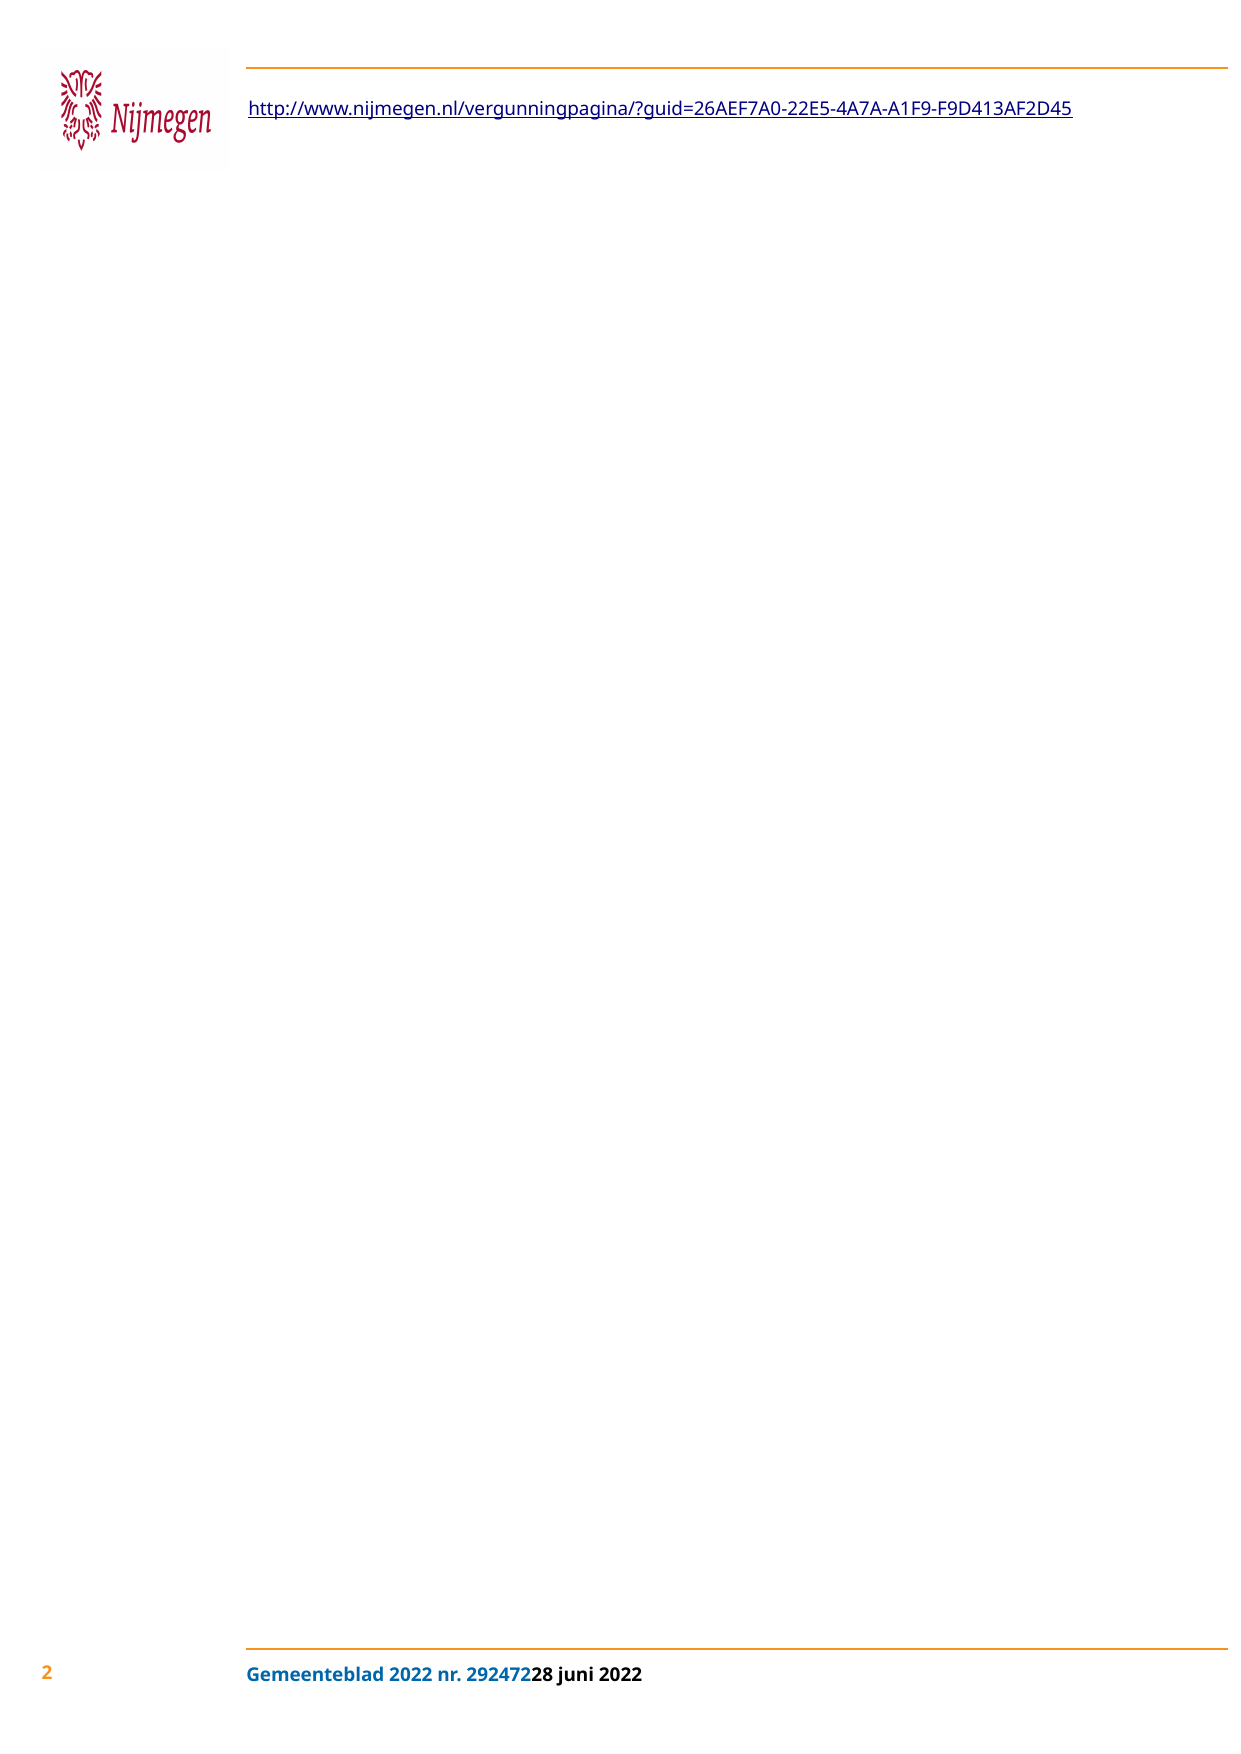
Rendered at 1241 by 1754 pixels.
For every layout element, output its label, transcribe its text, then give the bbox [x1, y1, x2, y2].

picture [41, 47, 231, 172]
text http://www.nijmegen.nl/vergunningpagina/?guid=26AEF7A0-22E5-4A7A-A1F9-F9D413AF2D45 [248, 95, 1152, 121]
